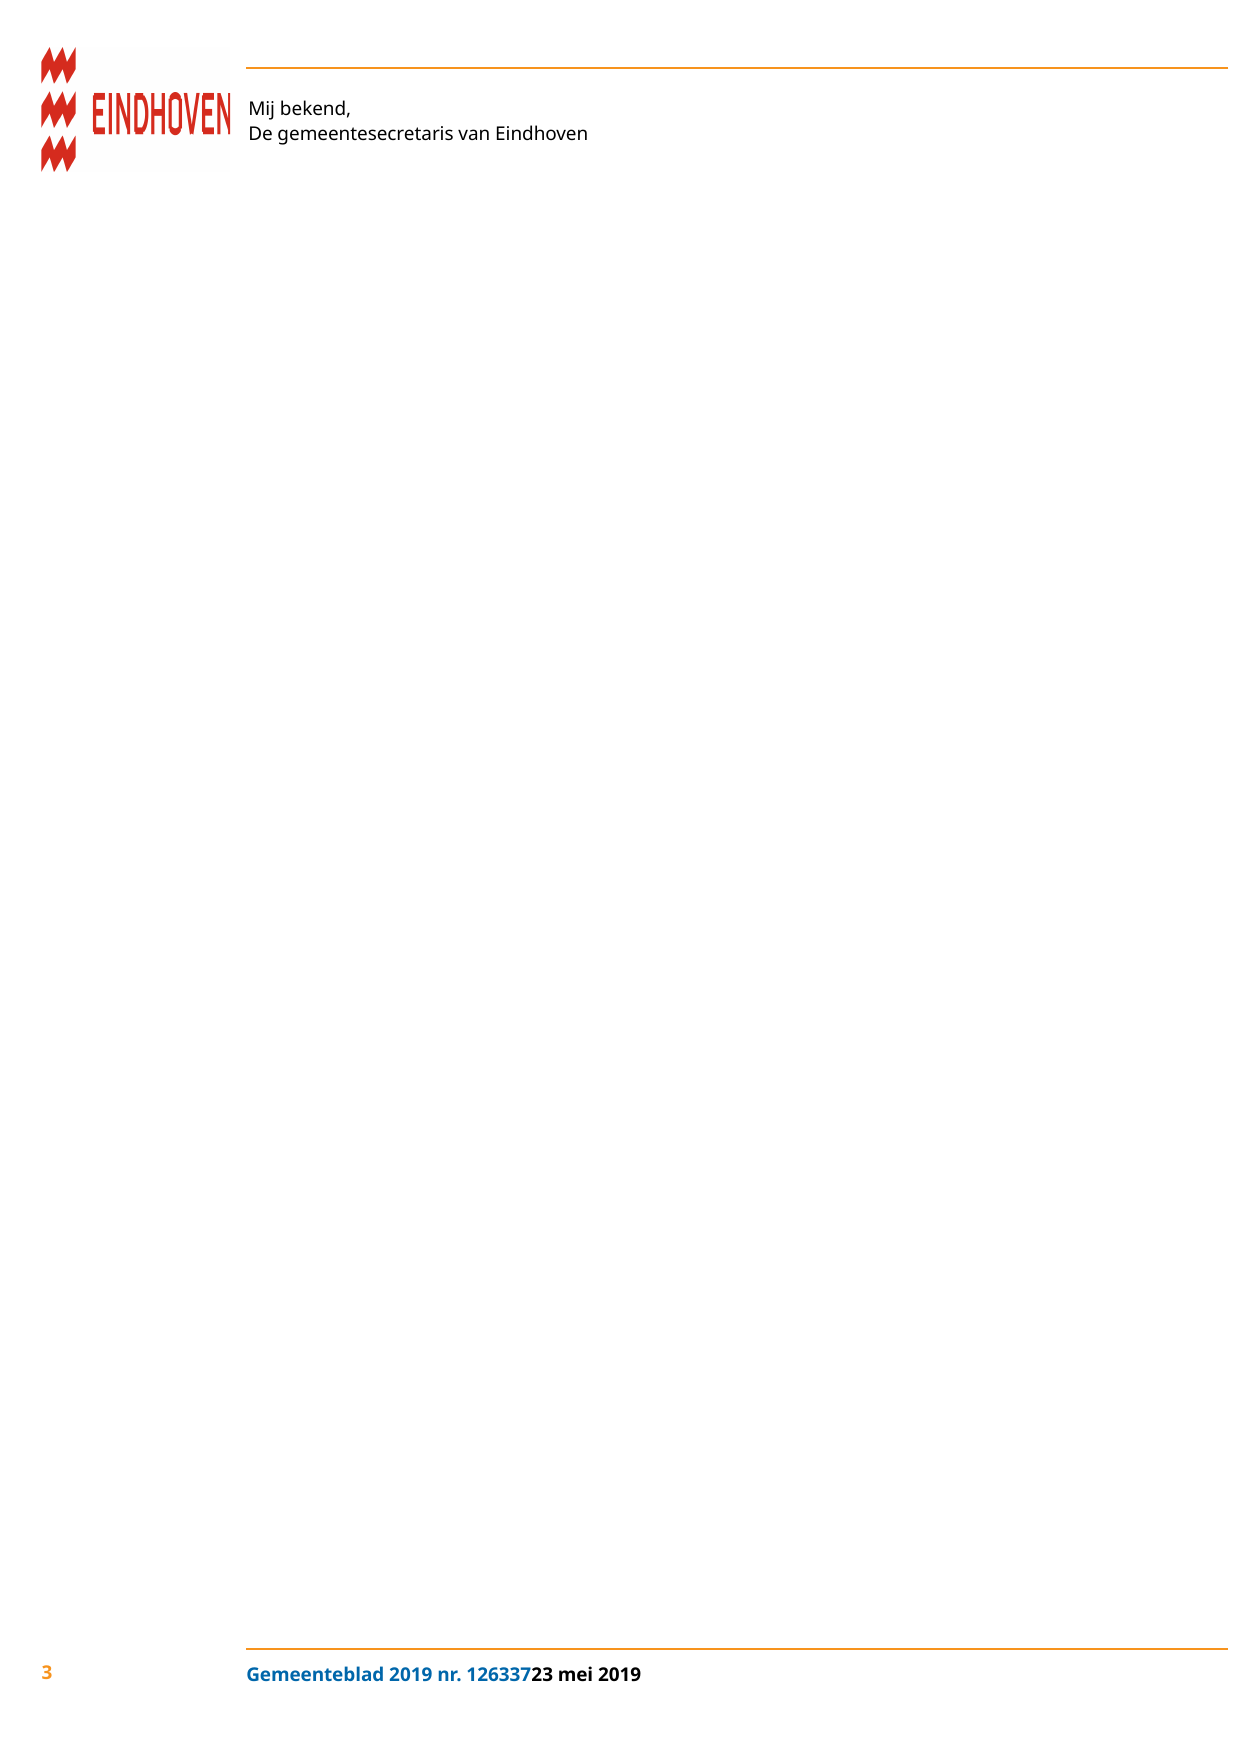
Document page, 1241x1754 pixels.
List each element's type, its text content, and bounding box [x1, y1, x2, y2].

picture [41, 47, 231, 172]
text Mij bekend, [248, 95, 1152, 121]
text De gemeentesecretaris van Eindhoven [248, 121, 1152, 146]
